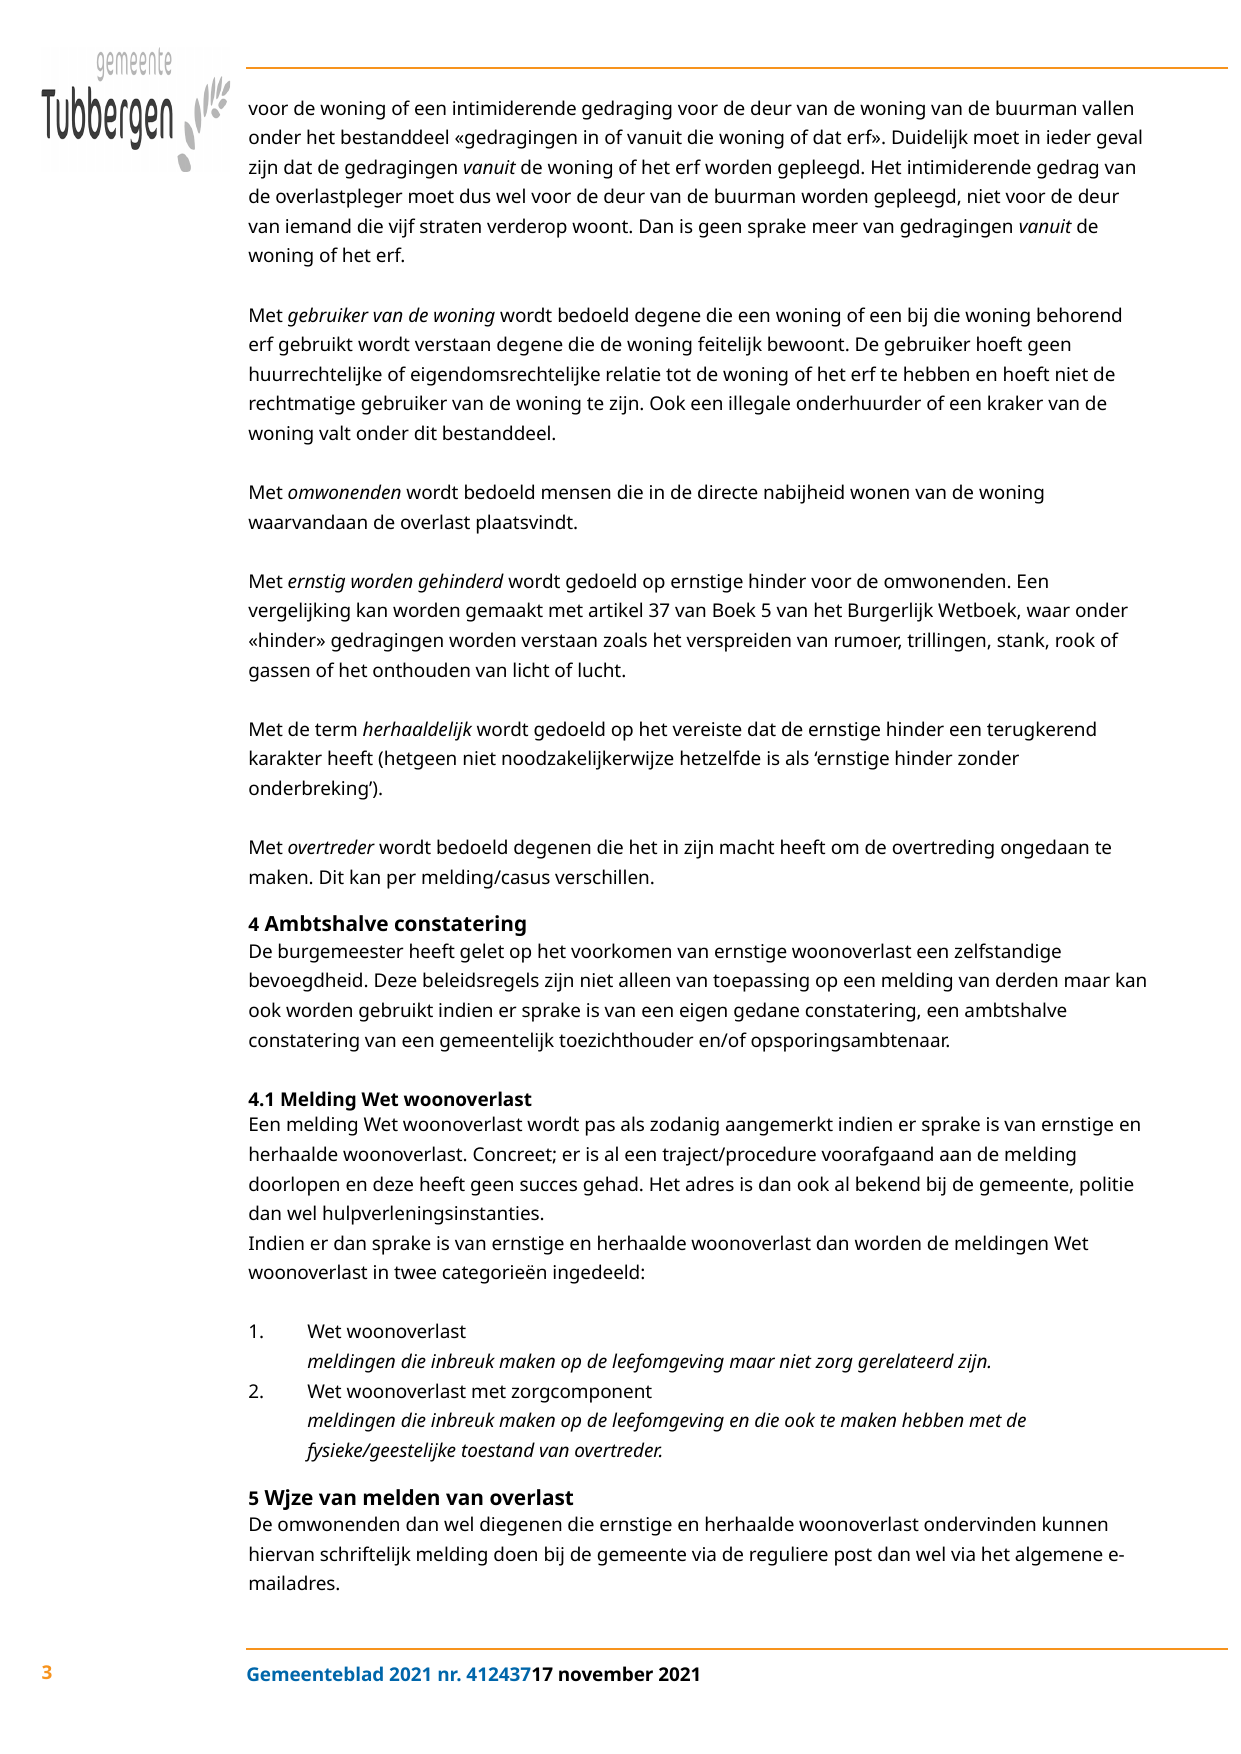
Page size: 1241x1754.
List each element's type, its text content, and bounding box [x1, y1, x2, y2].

list Wet woonoverlast [248, 1319, 1152, 1344]
list meldingen die inbreuk maken op de leefomgeving maar niet zorg gerelateerd zijn. [248, 1348, 1152, 1374]
text 5 Wjze van melden van overlast [248, 1483, 1152, 1511]
text Indien er dan sprake is van ernstige en herhaalde woonoverlast dan worden de meldingen Wet woonoverlast in twee categorieën ingedeeld: [248, 1230, 1152, 1285]
text Met omwonenden wordt bedoeld mensen die in de directe nabijheid wonen van de woning waarvandaan de overlast plaatsvindt. [248, 479, 1152, 535]
text De burgemeester heeft gelet op het voorkomen van ernstige woonoverlast een zelfstandige bevoegdheid. Deze beleidsregels zijn niet alleen van toepassing op een melding van derden maar kan ook worden gebruikt indien er sprake is van een eigen gedane constatering, een ambtshalve constatering van een gemeentelijk toezichthouder en/of opsporingsambtenaar. [248, 938, 1152, 1052]
list Wet woonoverlast met zorgcomponent [248, 1378, 1152, 1404]
text Met overtreder wordt bedoeld degenen die het in zijn macht heeft om de overtreding ongedaan te maken. Dit kan per melding/casus verschillen. [248, 834, 1152, 890]
text De omwonenden dan wel diegenen die ernstige en herhaalde woonoverlast ondervinden kunnen hiervan schriftelijk melding doen bij de gemeente via de reguliere post dan wel via het algemene e-mailadres. [248, 1511, 1152, 1596]
text voor de woning of een intimiderende gedraging voor de deur van de woning van de buurman vallen onder het bestanddeel «gedragingen in of vanuit die woning of dat erf». Duidelijk moet in ieder geval zijn dat de gedragingen vanuit de woning of het erf worden gepleegd. Het intimiderende gedrag van de overlastpleger moet dus wel voor de deur van de buurman worden gepleegd, niet voor de deur van iemand die vijf straten verderop woont. Dan is geen sprake meer van gedragingen vanuit de woning of het erf. [248, 95, 1152, 268]
list meldingen die inbreuk maken op de leefomgeving en die ook te maken hebben met de fysieke/geestelijke toestand van overtreder. [248, 1407, 1152, 1463]
text Met gebruiker van de woning wordt bedoeld degene die een woning of een bij die woning behorend erf gebruikt wordt verstaan degene die de woning feitelijk bewoont. De gebruiker hoeft geen huurrechtelijke of eigendomsrechtelijke relatie tot de woning of het erf te hebben en hoeft niet de rechtmatige gebruiker van de woning te zijn. Ook een illegale onderhuurder of een kraker van de woning valt onder dit bestanddeel. [248, 302, 1152, 446]
text Een melding Wet woonoverlast wordt pas als zodanig aangemerkt indien er sprake is van ernstige en herhaalde woonoverlast. Concreet; er is al een traject/procedure voorafgaand aan de melding doorlopen en deze heeft geen succes gehad. Het adres is dan ook al bekend bij de gemeente, politie dan wel hulpverleningsinstanties. [248, 1112, 1152, 1226]
text 4.1 Melding Wet woonoverlast [248, 1086, 1152, 1112]
picture [41, 47, 231, 172]
text Met de term herhaaldelijk wordt gedoeld op het vereiste dat de ernstige hinder een terugkerend karakter heeft (hetgeen niet noodzakelijkerwijze hetzelfde is als ‘ernstige hinder zonder onderbreking’). [248, 716, 1152, 801]
text Met ernstig worden gehinderd wordt gedoeld op ernstige hinder voor de omwonenden. Een vergelijking kan worden gemaakt met artikel 37 van Boek 5 van het Burgerlijk Wetboek, waar onder «hinder» gedragingen worden verstaan zoals het verspreiden van rumoer, trillingen, stank, rook of gassen of het onthouden van licht of lucht. [248, 568, 1152, 683]
text 4 Ambtshalve constatering [248, 909, 1152, 938]
